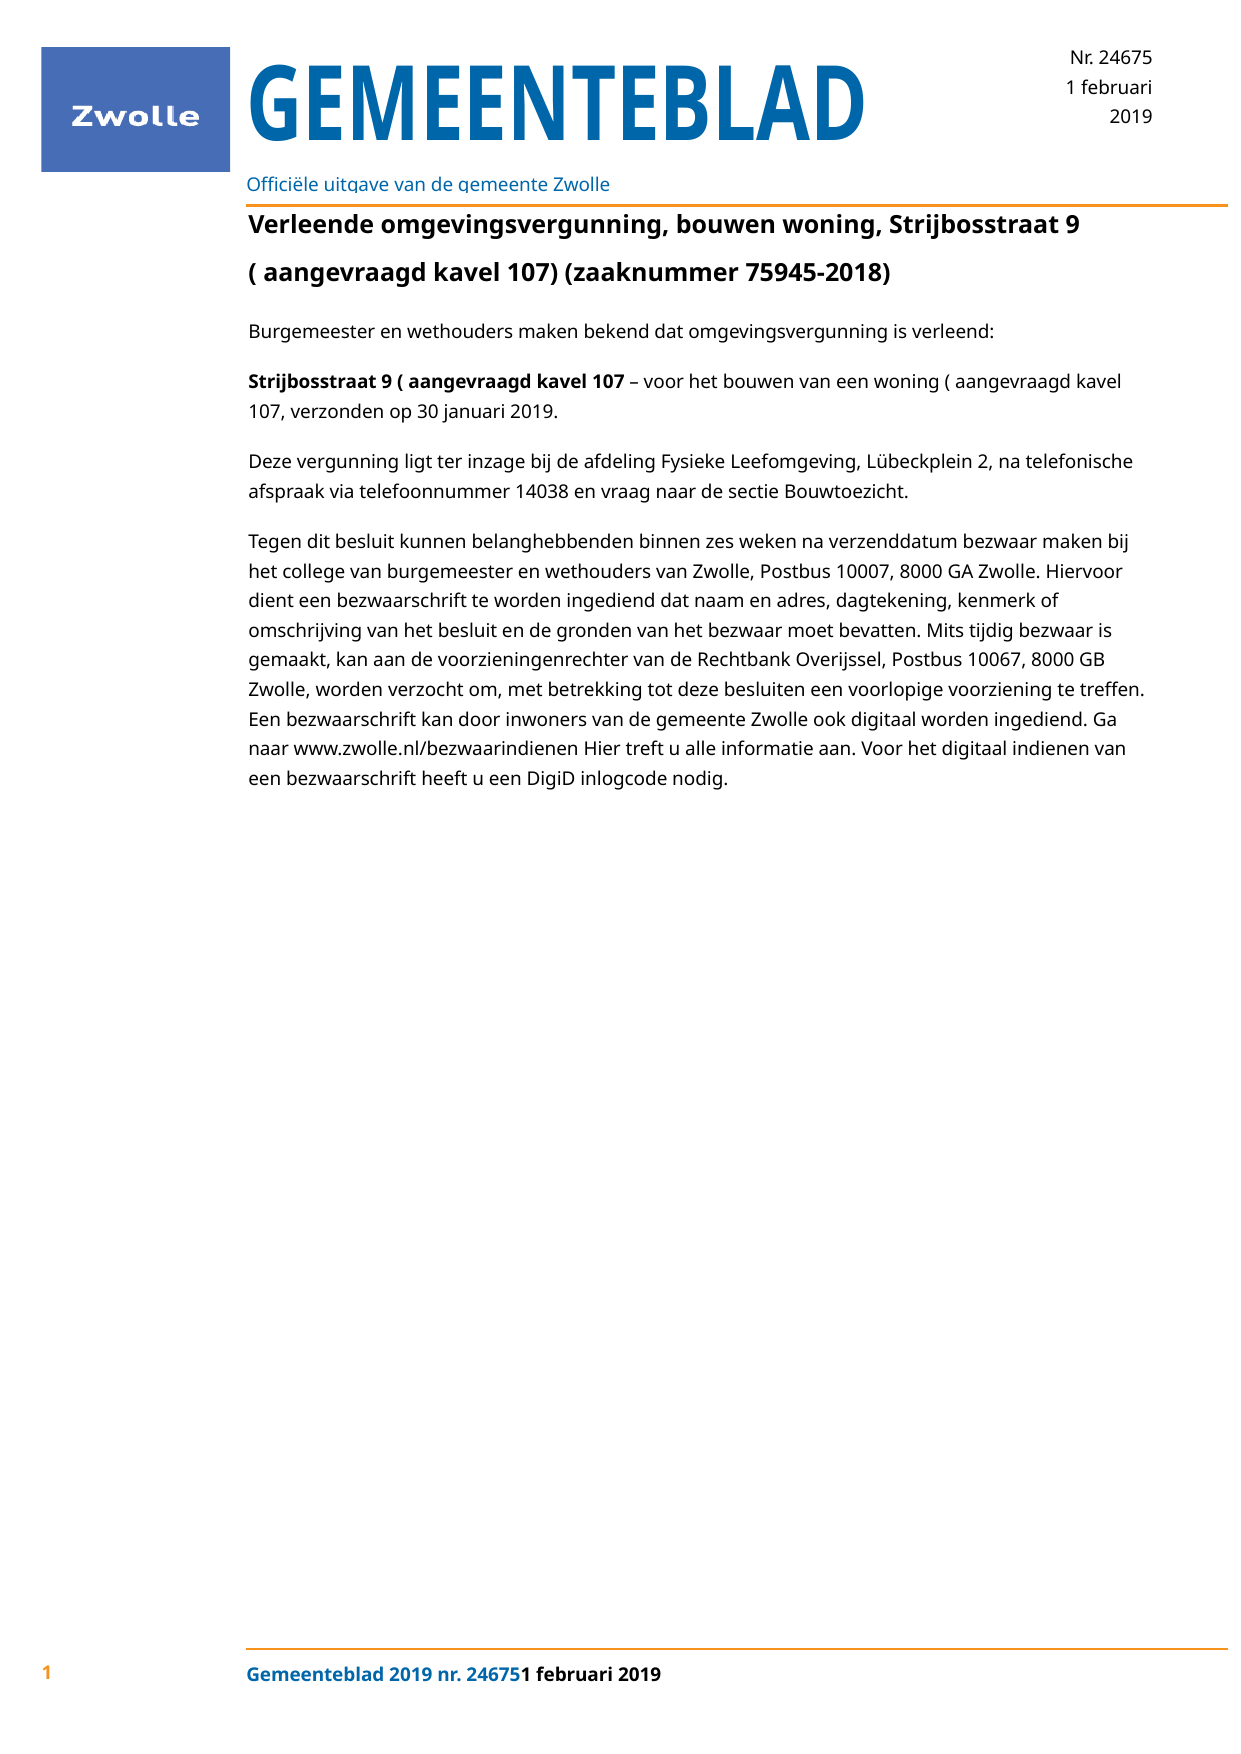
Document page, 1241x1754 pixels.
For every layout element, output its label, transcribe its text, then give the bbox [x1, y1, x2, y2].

text Verleende omgevingsvergunning, bouwen woning, Strijbosstraat 9 ( aangevraagd kavel 107) (zaaknummer 75945-2018) [248, 207, 1152, 288]
text Tegen dit besluit kunnen belanghebbenden binnen zes weken na verzenddatum bezwaar maken bij het college van burgemeester en wethouders van Zwolle, Postbus 10007, 8000 GA Zwolle. Hiervoor dient een bezwaarschrift te worden ingediend dat naam en adres, dagtekening, kenmerk of omschrijving van het besluit en de gronden van het bezwaar moet bevatten. Mits tijdig bezwaar is gemaakt, kan aan de voorzieningenrechter van de Rechtbank Overijssel, Postbus 10067, 8000 GB Zwolle, worden verzocht om, met betrekking tot deze besluiten een voorlopige voorziening te treffen. Een bezwaarschrift kan door inwoners van de gemeente Zwolle ook digitaal worden ingediend. Ga naar www.zwolle.nl/bezwaarindienen Hier treft u alle informatie aan. Voor het digitaal indienen van een bezwaarschrift heeft u een DigiD inlogcode nodig. [248, 528, 1152, 791]
text Strijbosstraat 9 ( aangevraagd kavel 107 – voor het bouwen van een woning ( aangevraagd kavel 107, verzonden op 30 januari 2019. [248, 368, 1152, 424]
text Deze vergunning ligt ter inzage bij de afdeling Fysieke Leefomgeving, Lübeckplein 2, na telefonische afspraak via telefoonnummer 14038 en vraag naar de sectie Bouwtoezicht. [248, 448, 1152, 504]
picture [41, 47, 231, 172]
text Burgemeester en wethouders maken bekend dat omgevingsvergunning is verleend: [248, 318, 1152, 344]
